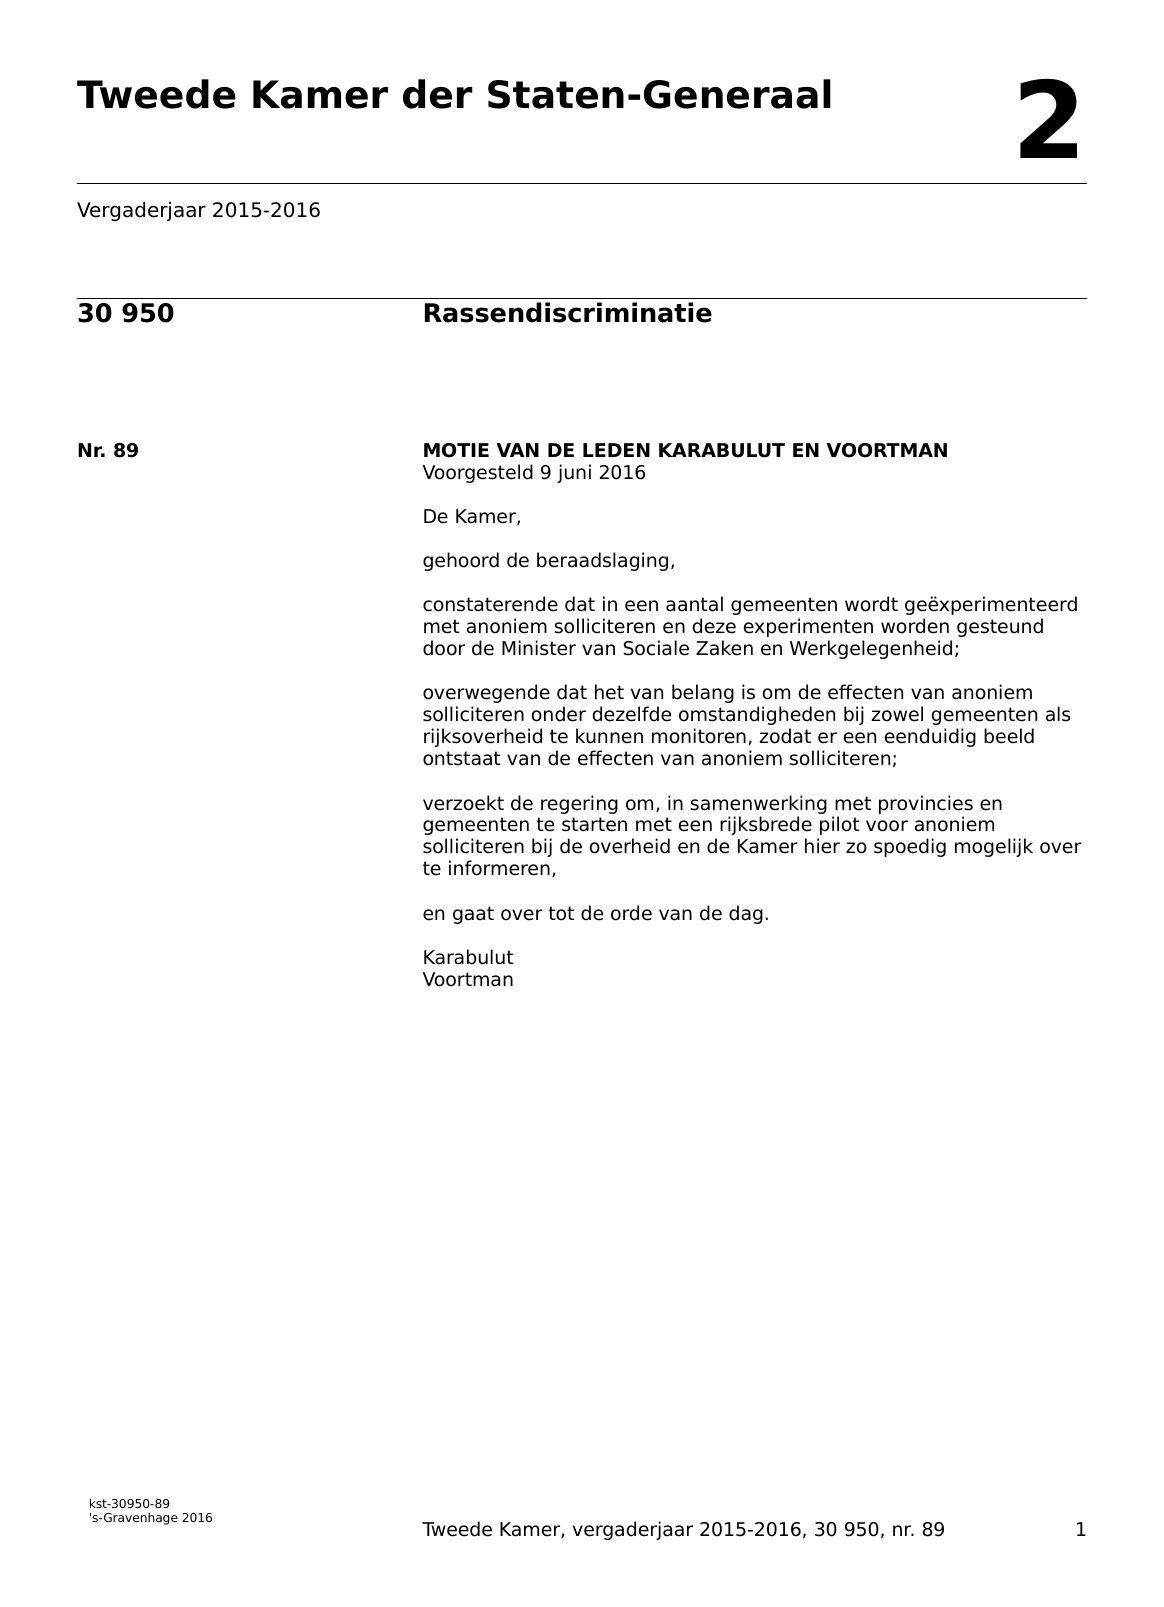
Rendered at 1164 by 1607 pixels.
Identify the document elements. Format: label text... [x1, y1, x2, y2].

text Karabulut [422, 947, 1087, 969]
subtitle Nr. 89 MOTIE VAN DE LEDEN KARABULUT EN VOORTMAN [77, 440, 1087, 462]
subtitle 30 950 Rassendiscriminatie [77, 299, 1087, 329]
text overwegende dat het van belang is om de effecten van anoniem solliciteren onder dezelfde omstandigheden bij zowel gemeenten als rijksoverheid te kunnen monitoren, zodat er een eenduidig beeld ontstaat van de effecten van anoniem solliciteren; [422, 682, 1087, 770]
text verzoekt de regering om, in samenwerking met provincies en gemeenten te starten met een rijksbrede pilot voor anoniem solliciteren bij de overheid en de Kamer hier zo spoedig mogelijk over te informeren, [422, 792, 1087, 880]
table_header Tweede Kamer der Staten-Generaal [77, 59, 886, 183]
text 's-Gravenhage 2016 [88, 1511, 323, 1525]
text Voortman [422, 969, 1087, 991]
text De Kamer, [422, 506, 1087, 528]
table_cell Vergaderjaar 2015-2016 [77, 184, 1087, 298]
text en gaat over tot de orde van de dag. [422, 902, 1087, 924]
text kst-30950-89 [88, 1497, 323, 1511]
text gehoord de beraadslaging, [422, 550, 1087, 572]
text Voorgesteld 9 juni 2016 [422, 462, 1087, 484]
text constaterende dat in een aantal gemeenten wordt geëxperimenteerd met anoniem solliciteren en deze experimenten worden gesteund door de Minister van Sociale Zaken en Werkgelegenheid; [422, 594, 1087, 660]
table_header 2 [886, 59, 1087, 183]
